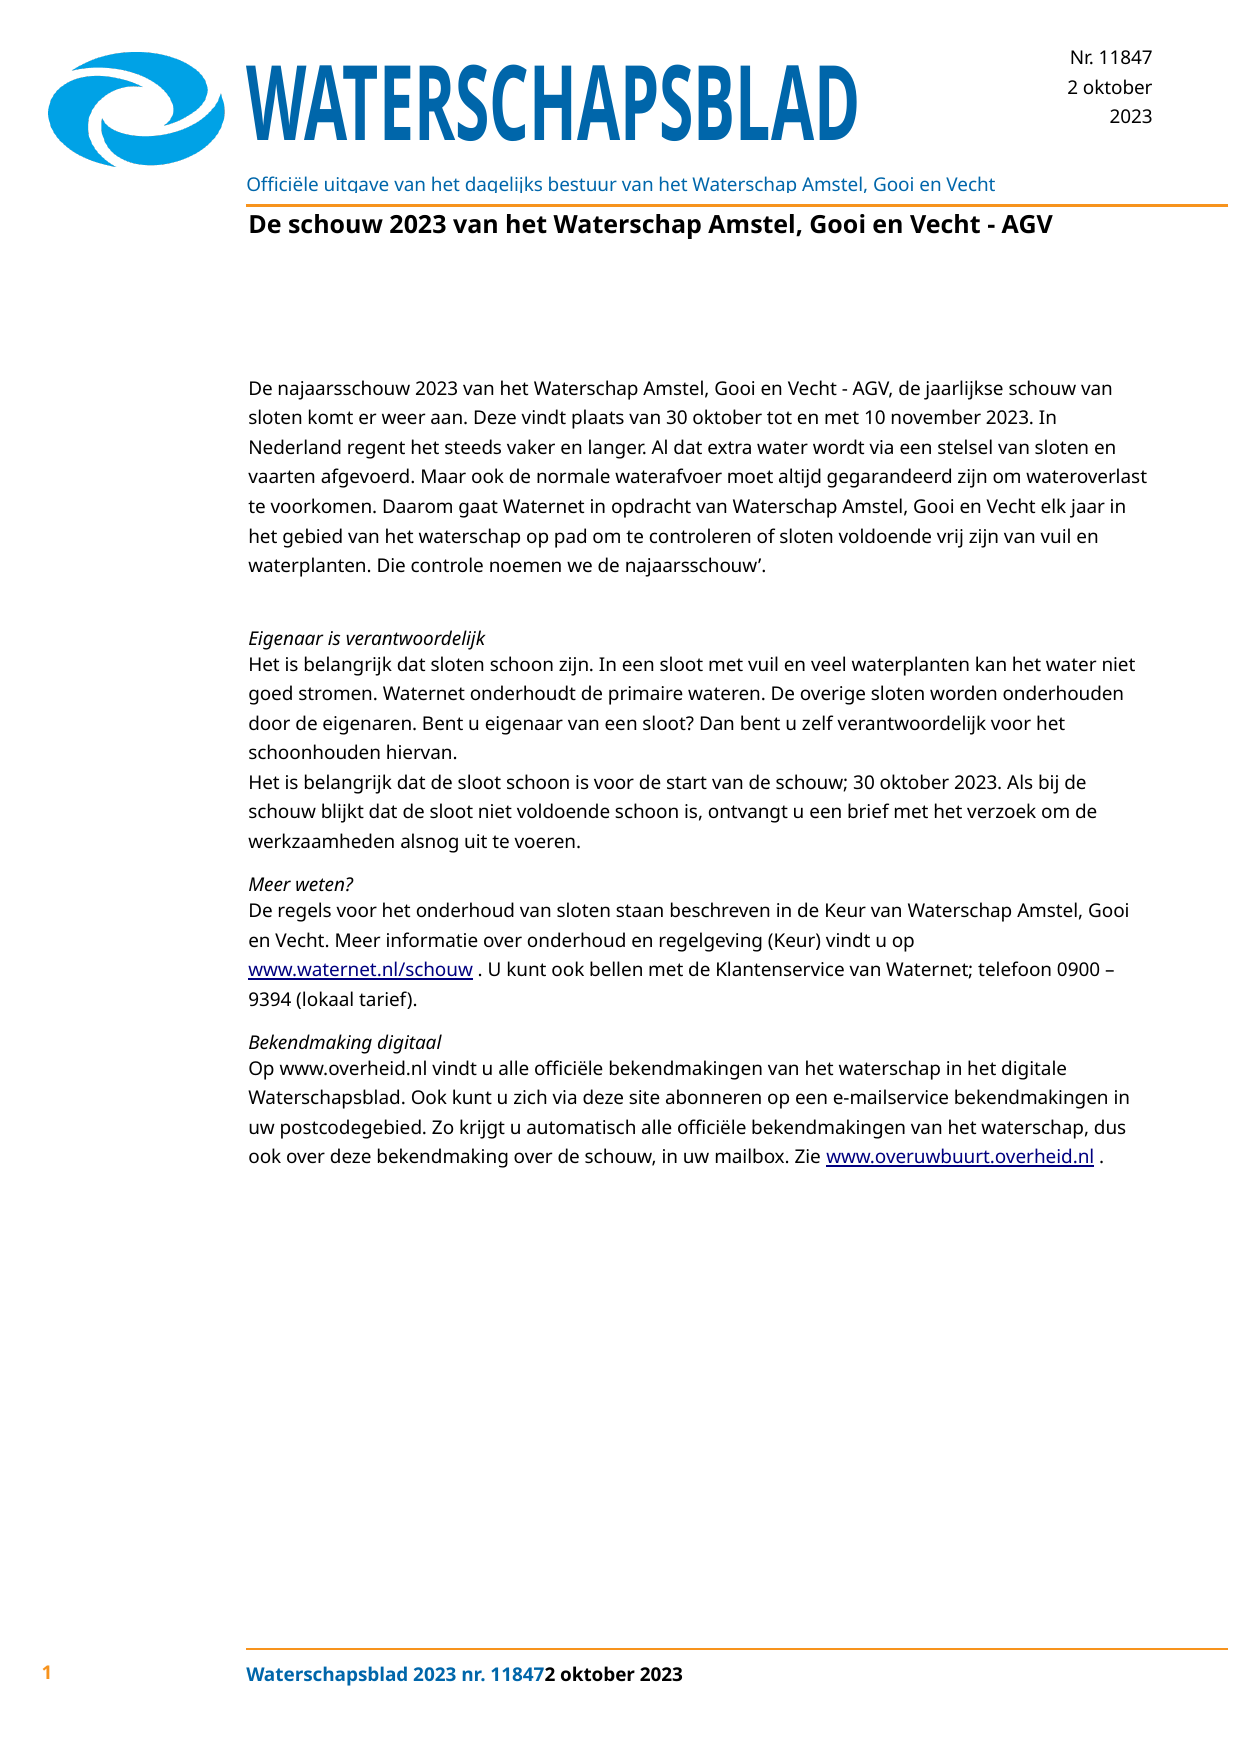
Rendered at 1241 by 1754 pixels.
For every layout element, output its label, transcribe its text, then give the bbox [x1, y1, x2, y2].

text Op www.overheid.nl vindt u alle officiële bekendmakingen van het waterschap in het digitale Waterschapsblad. Ook kunt u zich via deze site abonneren op een e-mailservice bekendmakingen in uw postcodegebied. Zo krijgt u automatisch alle officiële bekendmakingen van het waterschap, dus ook over deze bekendmaking over de schouw, in uw mailbox. Zie www.overuwbuurt.overheid.nl . [248, 1055, 1152, 1169]
text De najaarsschouw 2023 van het Waterschap Amstel, Gooi en Vecht - AGV, de jaarlijkse schouw van sloten komt er weer aan. Deze vindt plaats van 30 oktober tot en met 10 november 2023. In Nederland regent het steeds vaker en langer. Al dat extra water wordt via een stelsel van sloten en vaarten afgevoerd. Maar ook de normale waterafvoer moet altijd gegarandeerd zijn om wateroverlast te voorkomen. Daarom gaat Waternet in opdracht van Waterschap Amstel, Gooi en Vecht elk jaar in het gebied van het waterschap op pad om te controleren of sloten voldoende vrij zijn van vuil en waterplanten. Die controle noemen we de najaarsschouw’. [248, 375, 1152, 578]
text De regels voor het onderhoud van sloten staan beschreven in de Keur van Waterschap Amstel, Gooi en Vecht. Meer informatie over onderhoud en regelgeving (Keur) vindt u op www.waternet.nl/schouw . U kunt ook bellen met de Klantenservice van Waternet; telefoon 0900 – 9394 (lokaal tarief). [248, 897, 1152, 1012]
text De schouw 2023 van het Waterschap Amstel, Gooi en Vecht - AGV [248, 207, 1152, 241]
text Het is belangrijk dat de sloot schoon is voor de start van de schouw; 30 oktober 2023. Als bij de schouw blijkt dat de sloot niet voldoende schoon is, ontvangt u een brief met het verzoek om de werkzaamheden alsnog uit te voeren. [248, 769, 1152, 854]
text Meer weten? [248, 871, 1152, 897]
picture [41, 47, 231, 172]
text Bekendmaking digitaal [248, 1029, 1152, 1055]
text Het is belangrijk dat sloten schoon zijn. In een sloot met vuil en veel waterplanten kan het water niet goed stromen. Waternet onderhoudt de primaire wateren. De overige sloten worden onderhouden door de eigenaren. Bent u eigenaar van een sloot? Dan bent u zelf verantwoordelijk voor het schoonhouden hiervan. [248, 651, 1152, 765]
text Eigenaar is verantwoordelijk [248, 625, 1152, 651]
